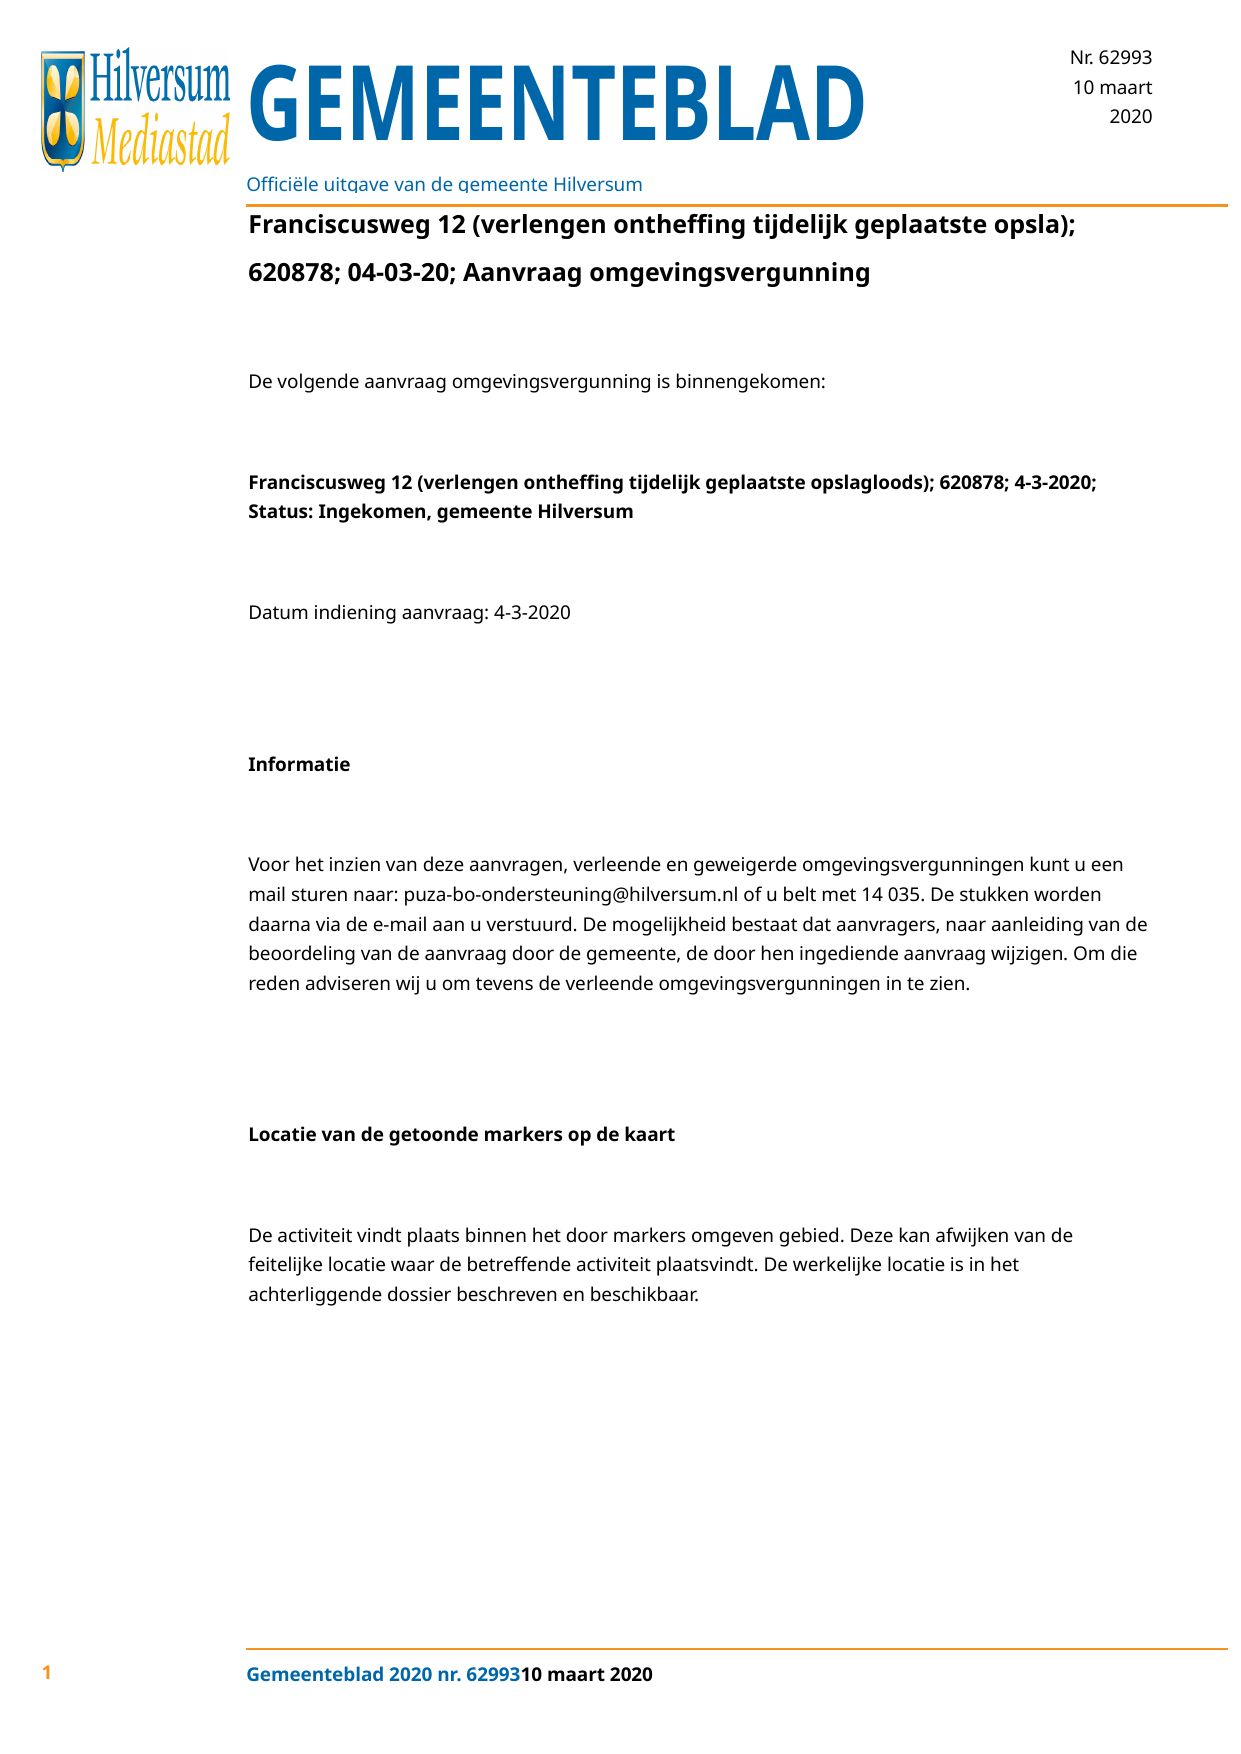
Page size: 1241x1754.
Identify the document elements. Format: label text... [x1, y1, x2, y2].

picture [41, 47, 231, 172]
text Franciscusweg 12 (verlengen ontheffing tijdelijk geplaatste opsla); 620878; 04-03-20; Aanvraag omgevingsvergunning [248, 207, 1152, 288]
text De volgende aanvraag omgevingsvergunning is binnengekomen: [248, 368, 1152, 394]
text Locatie van de getoonde markers op de kaart [248, 1121, 1152, 1147]
text Franciscusweg 12 (verlengen ontheffing tijdelijk geplaatste opslagloods); 620878; 4-3-2020; Status: Ingekomen, gemeente Hilversum [248, 469, 1152, 524]
text Voor het inzien van deze aanvragen, verleende en geweigerde omgevingsvergunningen kunt u een mail sturen naar: puza-bo-ondersteuning@hilversum.nl of u belt met 14 035. De stukken worden daarna via de e-mail aan u verstuurd. De mogelijkheid bestaat dat aanvragers, naar aanleiding van de beoordeling van de aanvraag door de gemeente, de door hen ingediende aanvraag wijzigen. Om die reden adviseren wij u om tevens de verleende omgevingsvergunningen in te zien. [248, 852, 1152, 996]
text Datum indiening aanvraag: 4-3-2020 [248, 599, 1152, 625]
text De activiteit vindt plaats binnen het door markers omgeven gebied. Deze kan afwijken van de feitelijke locatie waar de betreffende activiteit plaatsvindt. De werkelijke locatie is in het achterliggende dossier beschreven en beschikbaar. [248, 1222, 1152, 1307]
text Informatie [248, 751, 1152, 777]
